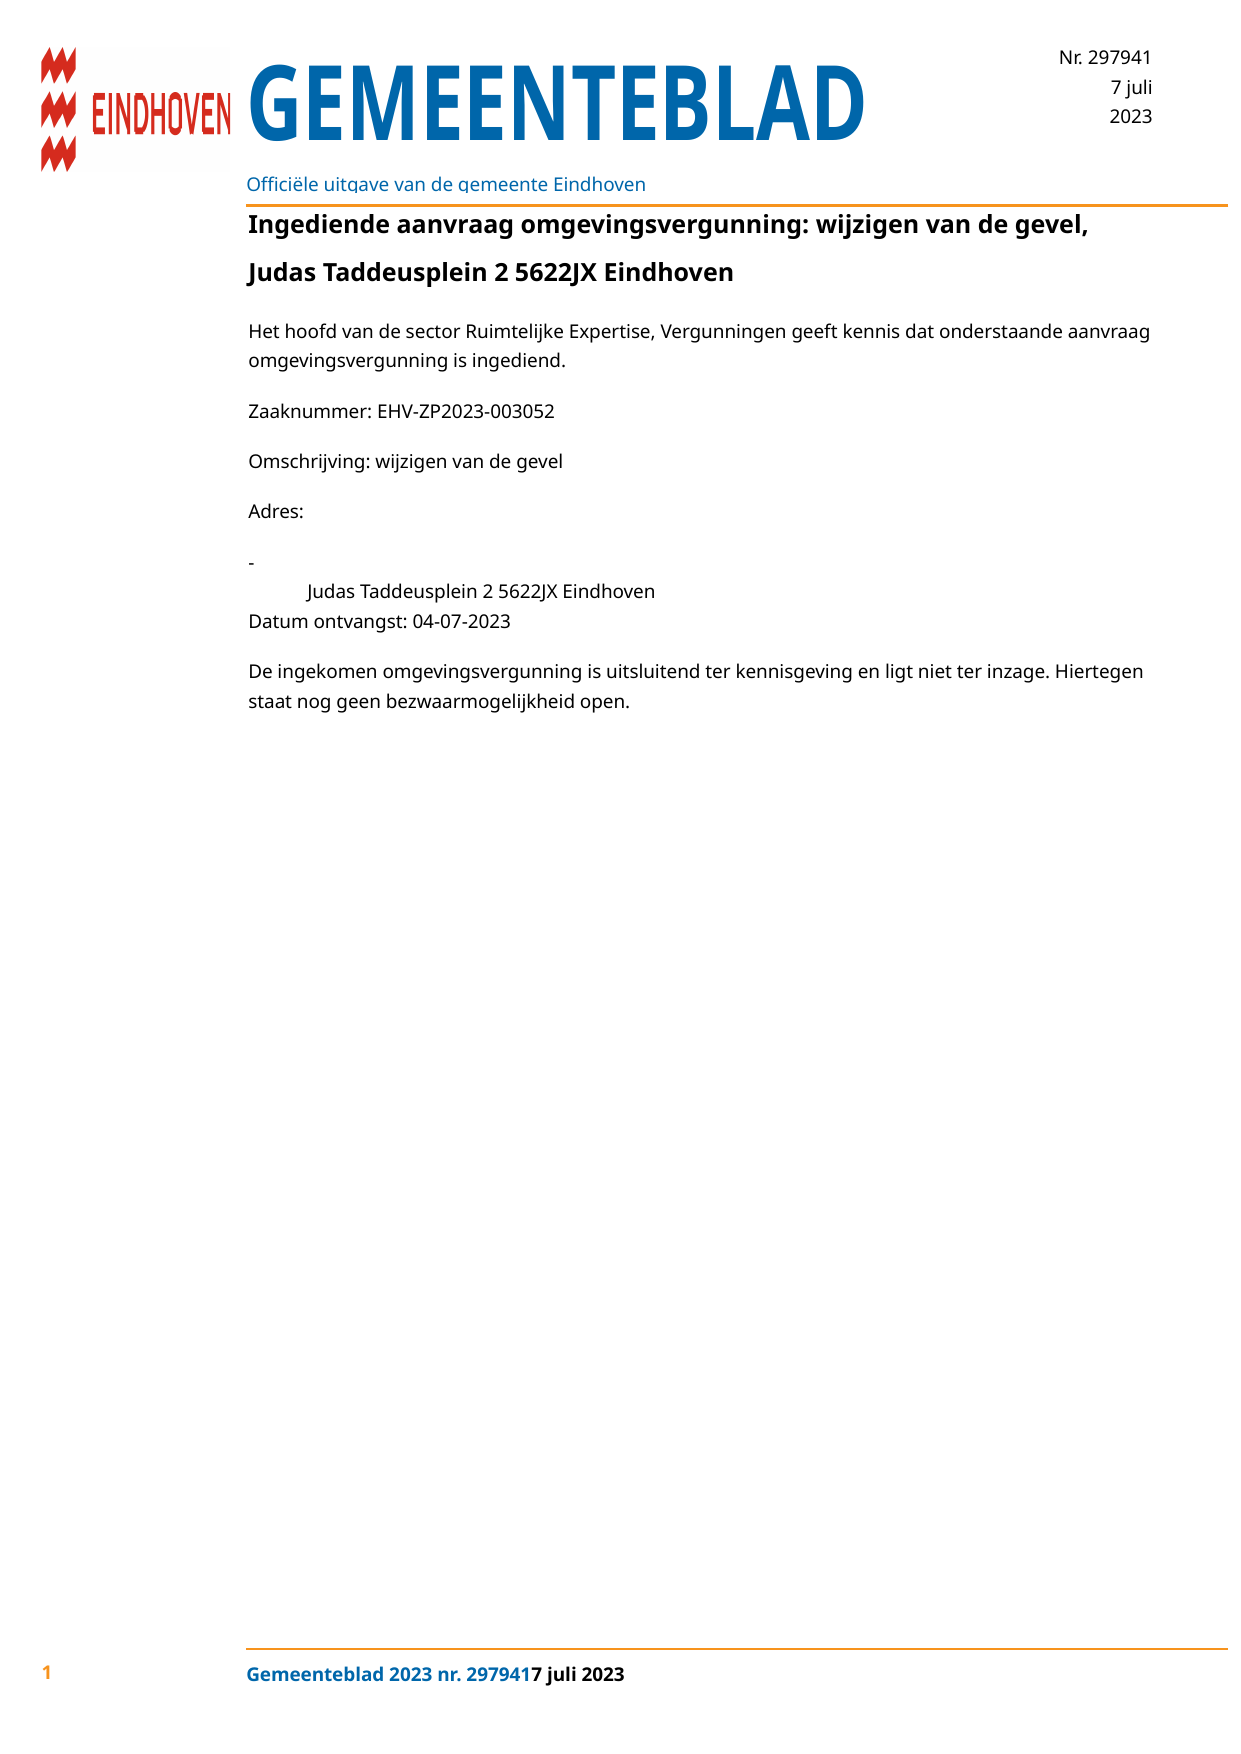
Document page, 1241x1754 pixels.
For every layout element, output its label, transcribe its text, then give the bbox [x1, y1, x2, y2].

text Adres: [248, 499, 1152, 524]
text Omschrijving: wijzigen van de gevel [248, 448, 1152, 474]
text Ingediende aanvraag omgevingsvergunning: wijzigen van de gevel, Judas Taddeusplein 2 5622JX Eindhoven [248, 207, 1152, 288]
list Judas Taddeusplein 2 5622JX Eindhoven [248, 579, 1152, 604]
picture [41, 47, 231, 172]
text De ingekomen omgevingsvergunning is uitsluitend ter kennisgeving en ligt niet ter inzage. Hiertegen staat nog geen bezwaarmogelijkheid open. [248, 659, 1152, 714]
text Datum ontvangst: 04-07-2023 [248, 608, 1152, 634]
text Zaaknummer: EHV-ZP2023-003052 [248, 398, 1152, 424]
text Het hoofd van de sector Ruimtelijke Expertise, Vergunningen geeft kennis dat onderstaande aanvraag omgevingsvergunning is ingediend. [248, 318, 1152, 373]
